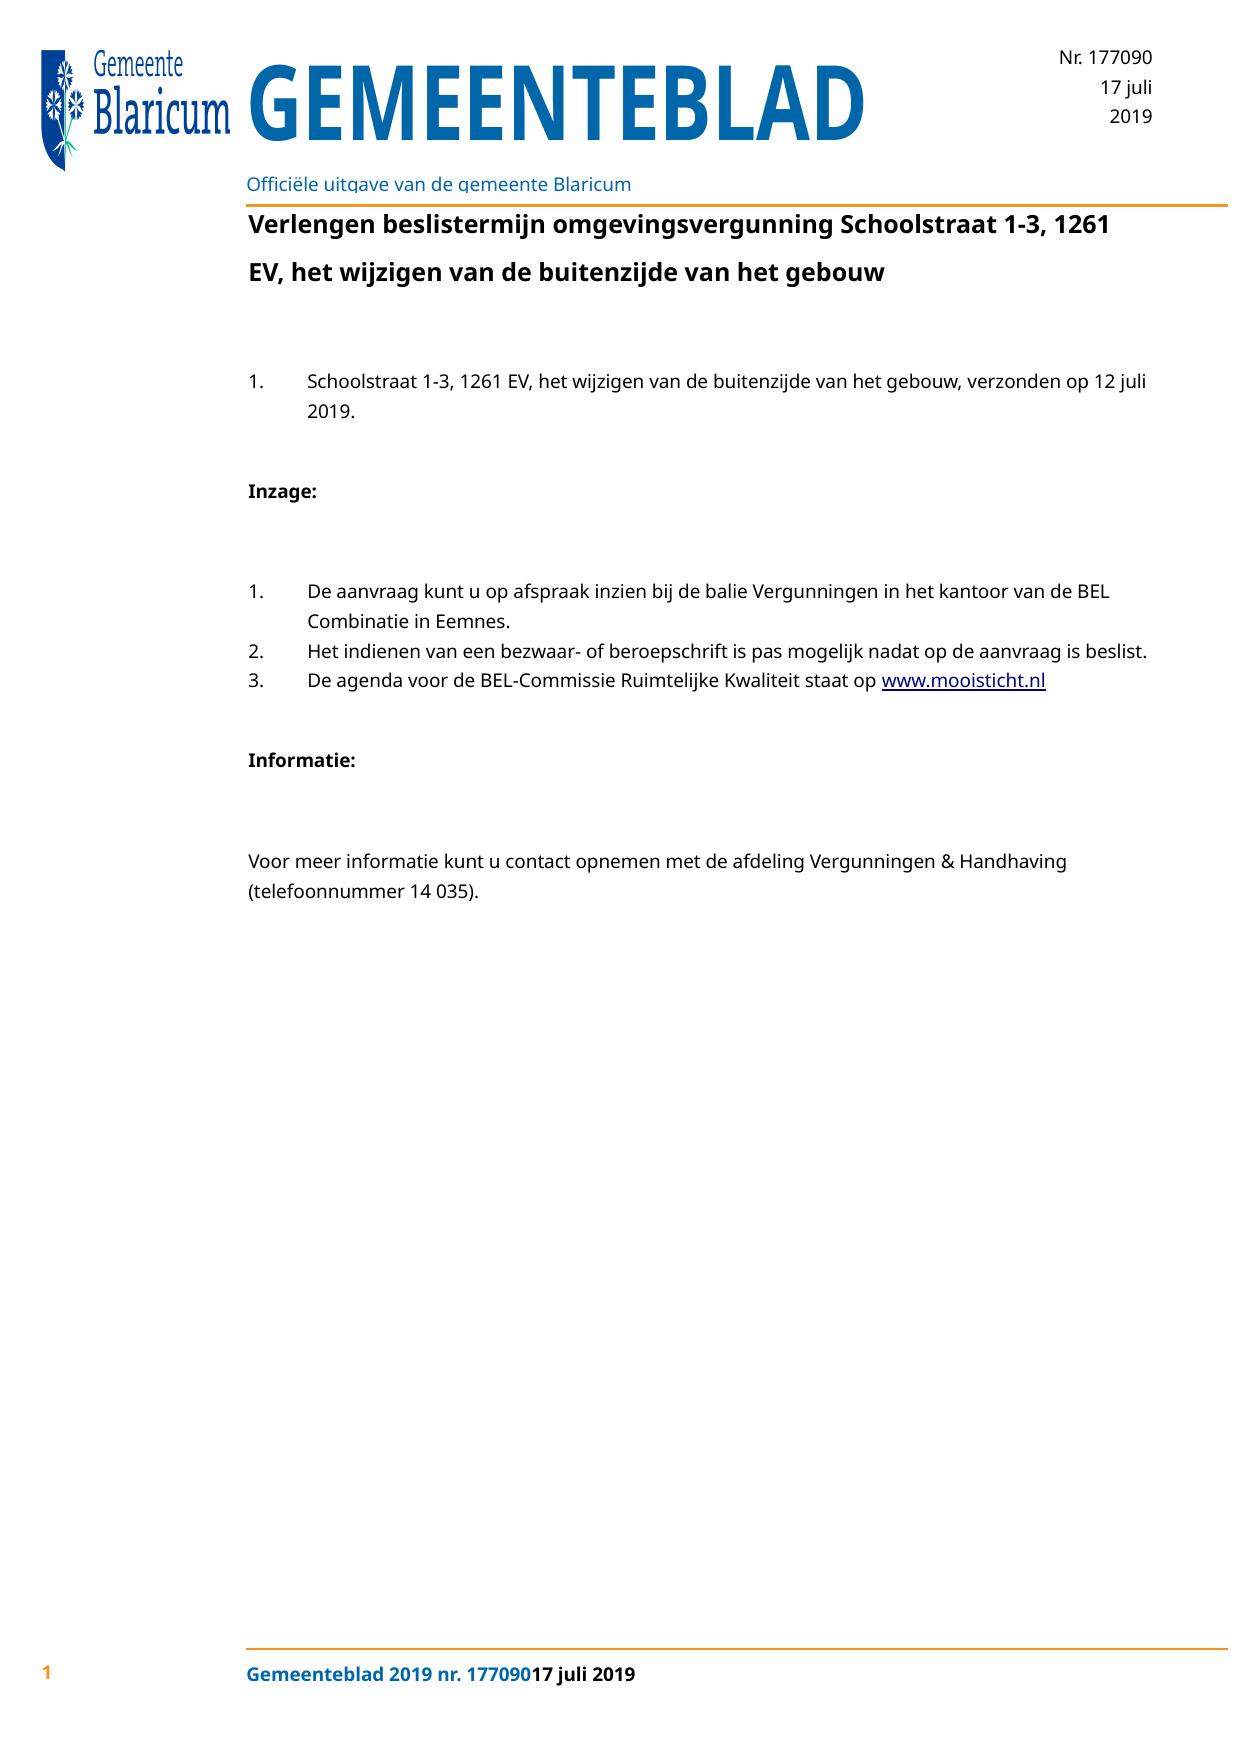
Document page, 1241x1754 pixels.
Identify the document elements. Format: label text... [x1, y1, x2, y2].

text Inzage: [248, 478, 1152, 504]
text Informatie: [248, 747, 1152, 773]
list De agenda voor de BEL-Commissie Ruimtelijke Kwaliteit staat op www.mooisticht.nl [248, 667, 1152, 693]
picture [41, 47, 231, 172]
text Voor meer informatie kunt u contact opnemen met de afdeling Vergunningen & Handhaving (telefoonnummer 14 035). [248, 848, 1152, 904]
list Het indienen van een bezwaar- of beroepschrift is pas mogelijk nadat op de aanvraag is beslist. [248, 638, 1152, 664]
list Schoolstraat 1-3, 1261 EV, het wijzigen van de buitenzijde van het gebouw, verzonden op 12 juli 2019. [248, 368, 1152, 424]
list De aanvraag kunt u op afspraak inzien bij de balie Vergunningen in het kantoor van de BEL Combinatie in Eemnes. [248, 579, 1152, 634]
text Verlengen beslistermijn omgevingsvergunning Schoolstraat 1-3, 1261 EV, het wijzigen van de buitenzijde van het gebouw [248, 207, 1152, 288]
